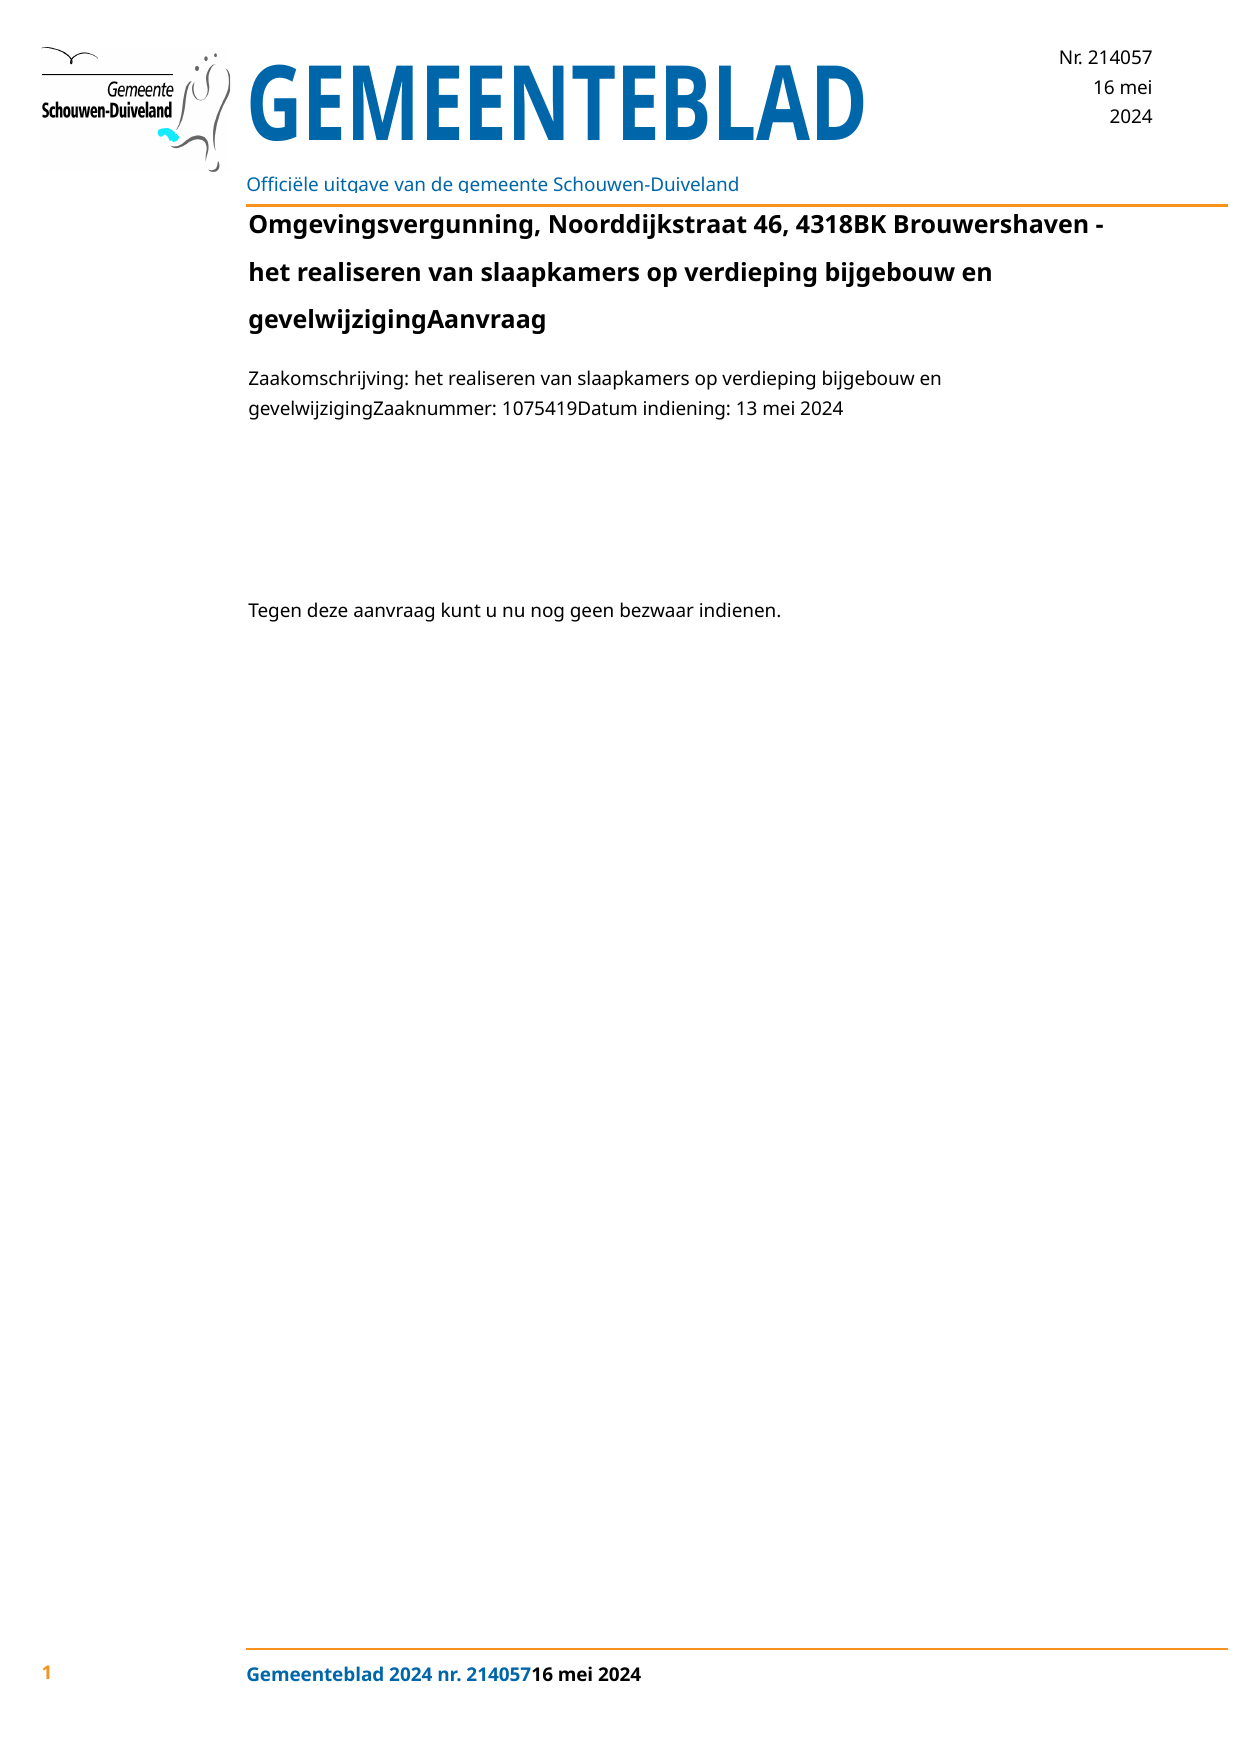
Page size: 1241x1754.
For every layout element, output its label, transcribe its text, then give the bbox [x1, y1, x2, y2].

text Zaakomschrijving: het realiseren van slaapkamers op verdieping bijgebouw en gevelwijzigingZaaknummer: 1075419Datum indiening: 13 mei 2024 [248, 366, 1152, 421]
picture [41, 47, 231, 172]
text Tegen deze aanvraag kunt u nu nog geen bezwaar indienen. [248, 597, 1152, 622]
text Omgevingsvergunning, Noorddijkstraat 46, 4318BK Brouwershaven - het realiseren van slaapkamers op verdieping bijgebouw en gevelwijzigingAanvraag [248, 207, 1152, 336]
